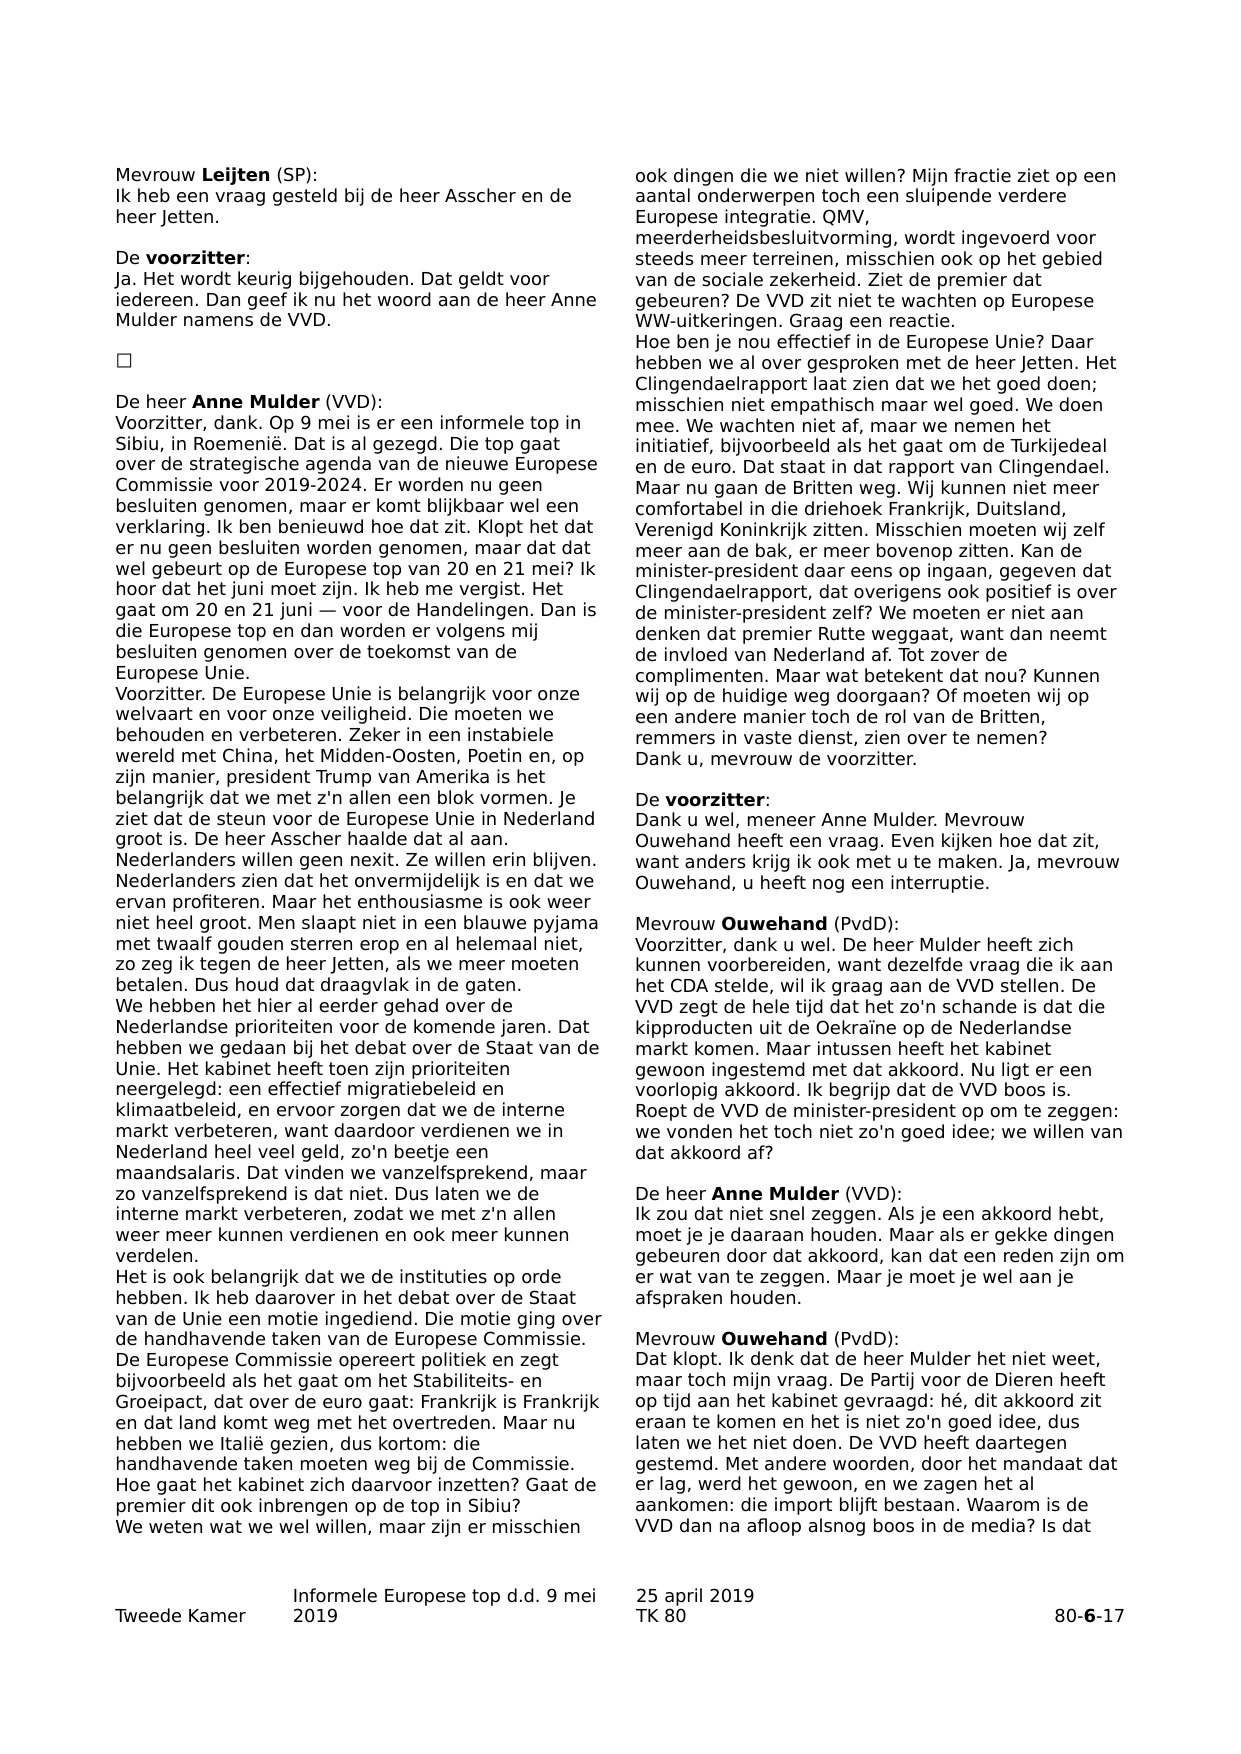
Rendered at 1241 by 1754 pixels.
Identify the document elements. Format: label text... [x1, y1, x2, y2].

text Ik zou dat niet snel zeggen. Als je een akkoord hebt, moet je je daaraan houden. Maar als er gekke dingen gebeuren door dat akkoord, kan dat een reden zijn om er wat van te zeggen. Maar je moet je wel aan je afspraken houden. [635, 1204, 1125, 1308]
text Mevrouw Ouwehand (PvdD): [635, 913, 1125, 934]
text Dank u wel, meneer Anne Mulder. Mevrouw Ouwehand heeft een vraag. Even kijken hoe dat zit, want anders krijg ik ook met u te maken. Ja, mevrouw Ouwehand, u heeft nog een interruptie. [635, 810, 1125, 893]
text Voorzitter. De Europese Unie is belangrijk voor onze welvaart en voor onze veiligheid. Die moeten we behouden en verbeteren. Zeker in een instabiele wereld met China, het Midden-Oosten, Poetin en, op zijn manier, president Trump van Amerika is het belangrijk dat we met z'n allen een blok vormen. Je ziet dat de steun voor de Europese Unie in Nederland groot is. De heer Asscher haalde dat al aan. Nederlanders willen geen nexit. Ze willen erin blijven. Nederlanders zien dat het onvermijdelijk is en dat we ervan profiteren. Maar het enthousiasme is ook weer niet heel groot. Men slaapt niet in een blauwe pyjama met twaalf gouden sterren erop en al helemaal niet, zo zeg ik tegen de heer Jetten, als we meer moeten betalen. Dus houd dat draagvlak in de gaten. [115, 683, 605, 996]
text De heer Anne Mulder (VVD): [115, 392, 605, 412]
text De heer Anne Mulder (VVD): [635, 1183, 1125, 1204]
text De voorzitter: [635, 789, 1125, 810]
text Dat klopt. Ik denk dat de heer Mulder het niet weet, maar toch mijn vraag. De Partij voor de Dieren heeft op tijd aan het kabinet gevraagd: hé, dit akkoord zit eraan te komen en het is niet zo'n goed idee, dus laten we het niet doen. De VVD heeft daartegen gestemd. Met andere woorden, door het mandaat dat er lag, werd het gewoon, en we zagen het al aankomen: die import blijft bestaan. Waarom is de VVD dan na afloop alsnog boos in de media? Is dat [635, 1349, 1125, 1537]
text Dank u, mevrouw de voorzitter. [635, 749, 1125, 769]
text We weten wat we wel willen, maar zijn er misschien [115, 1517, 605, 1537]
text De voorzitter: [115, 248, 605, 268]
text We hebben het hier al eerder gehad over de Nederlandse prioriteiten voor de komende jaren. Dat hebben we gedaan bij het debat over de Staat van de Unie. Het kabinet heeft toen zijn prioriteiten neergelegd: een effectief migratiebeleid en klimaatbeleid, en ervoor zorgen dat we de interne markt verbeteren, want daardoor verdienen we in Nederland heel veel geld, zo'n beetje een maandsalaris. Dat vinden we vanzelfsprekend, maar zo vanzelfsprekend is dat niet. Dus laten we de interne markt verbeteren, zodat we met z'n allen weer meer kunnen verdienen en ook meer kunnen verdelen. [115, 996, 605, 1267]
text ⬜ [115, 351, 605, 372]
text Ik heb een vraag gesteld bij de heer Asscher en de heer Jetten. [115, 186, 605, 228]
text Het is ook belangrijk dat we de instituties op orde hebben. Ik heb daarover in het debat over de Staat van de Unie een motie ingediend. Die motie ging over de handhavende taken van de Europese Commissie. De Europese Commissie opereert politiek en zegt bijvoorbeeld als het gaat om het Stabiliteits- en Groeipact, dat over de euro gaat: Frankrijk is Frankrijk en dat land komt weg met het overtreden. Maar nu hebben we Italië gezien, dus kortom: die handhavende taken moeten weg bij de Commissie. Hoe gaat het kabinet zich daarvoor inzetten? Gaat de premier dit ook inbrengen op de top in Sibiu? [115, 1267, 605, 1517]
text Voorzitter, dank. Op 9 mei is er een informele top in Sibiu, in Roemenië. Dat is al gezegd. Die top gaat over de strategische agenda van de nieuwe Europese Commissie voor 2019-2024. Er worden nu geen besluiten genomen, maar er komt blijkbaar wel een verklaring. Ik ben benieuwd hoe dat zit. Klopt het dat er nu geen besluiten worden genomen, maar dat dat wel gebeurt op de Europese top van 20 en 21 mei? Ik hoor dat het juni moet zijn. Ik heb me vergist. Het gaat om 20 en 21 juni — voor de Handelingen. Dan is die Europese top en dan worden er volgens mij besluiten genomen over de toekomst van de Europese Unie. [115, 412, 605, 683]
text Mevrouw Ouwehand (PvdD): [635, 1328, 1125, 1349]
text ook dingen die we niet willen? Mijn fractie ziet op een aantal onderwerpen toch een sluipende verdere Europese integratie. QMV, meerderheidsbesluitvorming, wordt ingevoerd voor steeds meer terreinen, misschien ook op het gebied van de sociale zekerheid. Ziet de premier dat gebeuren? De VVD zit niet te wachten op Europese WW-uitkeringen. Graag een reactie. [635, 165, 1125, 332]
text Ja. Het wordt keurig bijgehouden. Dat geldt voor iedereen. Dan geef ik nu het woord aan de heer Anne Mulder namens de VVD. [115, 268, 605, 331]
text Mevrouw Leijten (SP): [115, 165, 605, 186]
text Voorzitter, dank u wel. De heer Mulder heeft zich kunnen voorbereiden, want dezelfde vraag die ik aan het CDA stelde, wil ik graag aan de VVD stellen. De VVD zegt de hele tijd dat het zo'n schande is dat die kipproducten uit de Oekraïne op de Nederlandse markt komen. Maar intussen heeft het kabinet gewoon ingestemd met dat akkoord. Nu ligt er een voorlopig akkoord. Ik begrijp dat de VVD boos is. Roept de VVD de minister-president op om te zeggen: we vonden het toch niet zo'n goed idee; we willen van dat akkoord af? [635, 934, 1125, 1163]
text Hoe ben je nou effectief in de Europese Unie? Daar hebben we al over gesproken met de heer Jetten. Het Clingendaelrapport laat zien dat we het goed doen; misschien niet empathisch maar wel goed. We doen mee. We wachten niet af, maar we nemen het initiatief, bijvoorbeeld als het gaat om de Turkijedeal en de euro. Dat staat in dat rapport van Clingendael. Maar nu gaan de Britten weg. Wij kunnen niet meer comfortabel in die driehoek Frankrijk, Duitsland, Verenigd Koninkrijk zitten. Misschien moeten wij zelf meer aan de bak, er meer bovenop zitten. Kan de minister-president daar eens op ingaan, gegeven dat Clingendaelrapport, dat overigens ook positief is over de minister-president zelf? We moeten er niet aan denken dat premier Rutte weggaat, want dan neemt de invloed van Nederland af. Tot zover de complimenten. Maar wat betekent dat nou? Kunnen wij op de huidige weg doorgaan? Of moeten wij op een andere manier toch de rol van de Britten, remmers in vaste dienst, zien over te nemen? [635, 332, 1125, 749]
